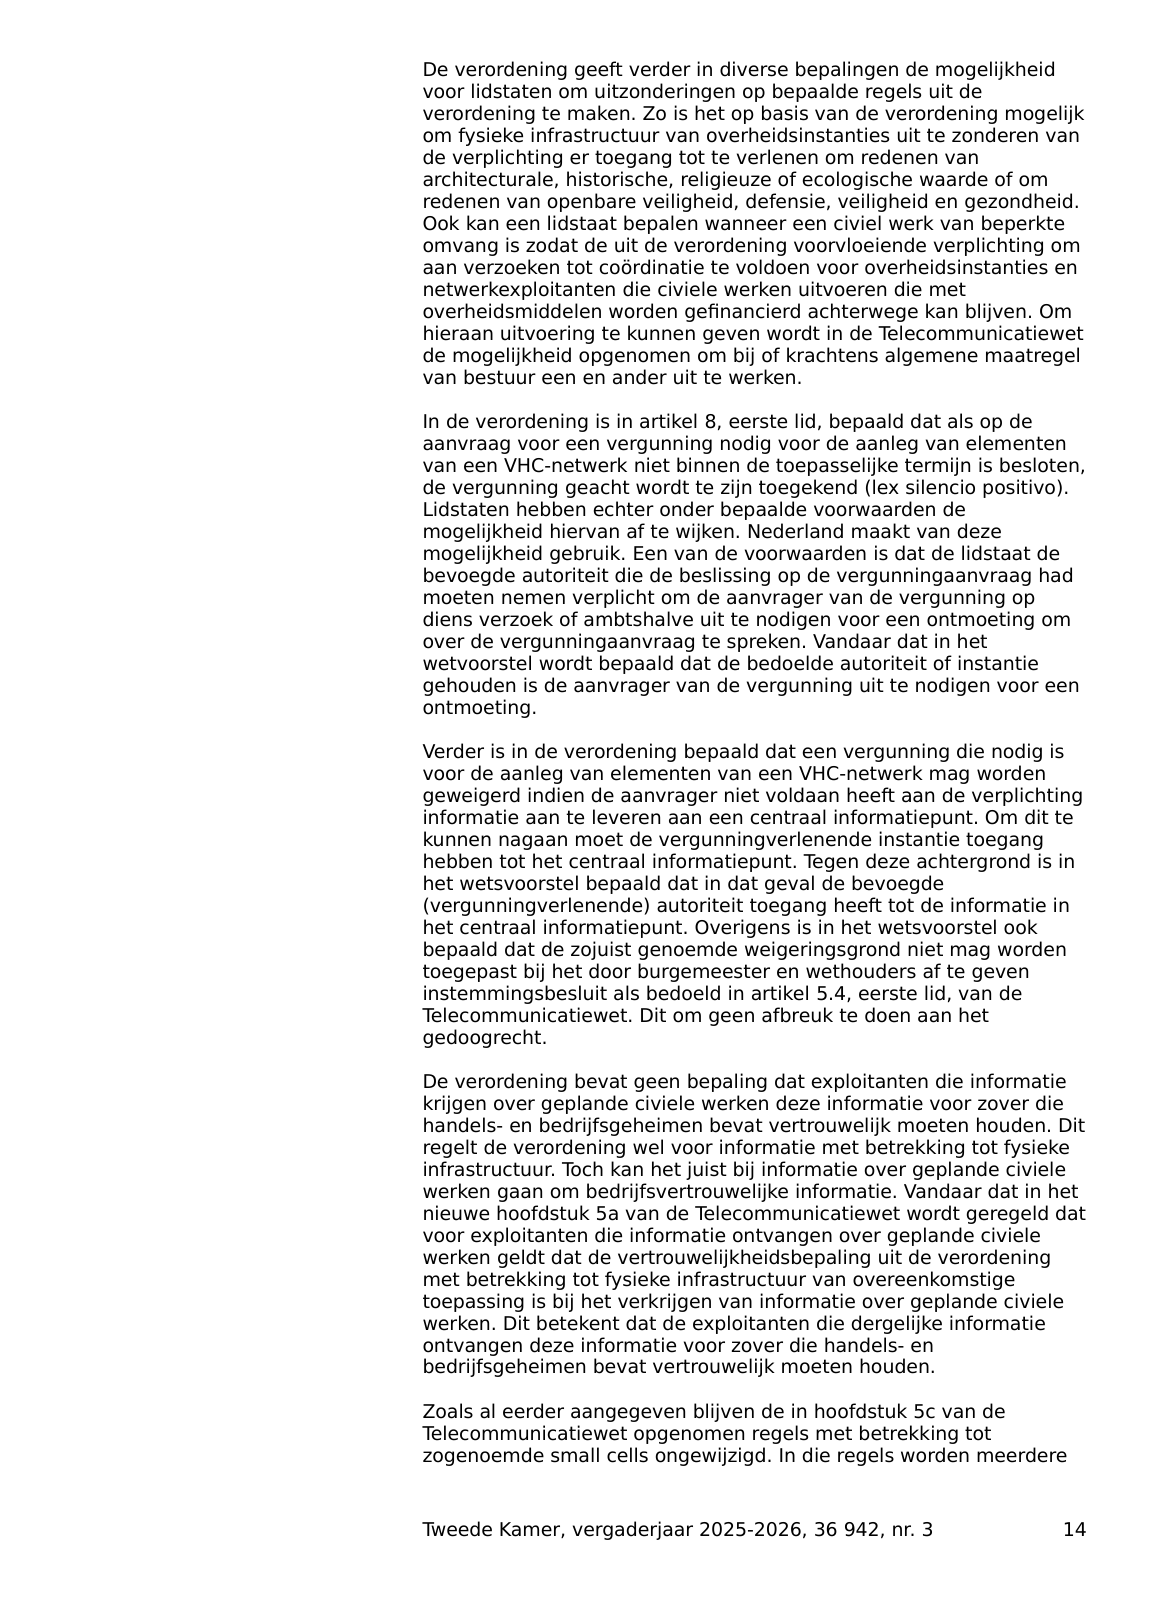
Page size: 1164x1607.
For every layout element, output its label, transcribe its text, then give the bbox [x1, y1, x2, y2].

text Verder is in de verordening bepaald dat een vergunning die nodig is voor de aanleg van elementen van een VHC-netwerk mag worden geweigerd indien de aanvrager niet voldaan heeft aan de verplichting informatie aan te leveren aan een centraal informatiepunt. Om dit te kunnen nagaan moet de vergunningverlenende instantie toegang hebben tot het centraal informatiepunt. Tegen deze achtergrond is in het wetsvoorstel bepaald dat in dat geval de bevoegde (vergunningverlenende) autoriteit toegang heeft tot de informatie in het centraal informatiepunt. Overigens is in het wetsvoorstel ook bepaald dat de zojuist genoemde weigeringsgrond niet mag worden toegepast bij het door burgemeester en wethouders af te geven instemmingsbesluit als bedoeld in artikel 5.4, eerste lid, van de Telecommunicatiewet. Dit om geen afbreuk te doen aan het gedoogrecht. [422, 741, 1087, 1048]
text De verordening geeft verder in diverse bepalingen de mogelijkheid voor lidstaten om uitzonderingen op bepaalde regels uit de verordening te maken. Zo is het op basis van de verordening mogelijk om fysieke infrastructuur van overheidsinstanties uit te zonderen van de verplichting er toegang tot te verlenen om redenen van architecturale, historische, religieuze of ecologische waarde of om redenen van openbare veiligheid, defensie, veiligheid en gezondheid. Ook kan een lidstaat bepalen wanneer een civiel werk van beperkte omvang is zodat de uit de verordening voorvloeiende verplichting om aan verzoeken tot coördinatie te voldoen voor overheidsinstanties en netwerkexploitanten die civiele werken uitvoeren die met overheidsmiddelen worden gefinancierd achterwege kan blijven. Om hieraan uitvoering te kunnen geven wordt in de Telecommunicatiewet de mogelijkheid opgenomen om bij of krachtens algemene maatregel van bestuur een en ander uit te werken. [422, 59, 1087, 389]
text De verordening bevat geen bepaling dat exploitanten die informatie krijgen over geplande civiele werken deze informatie voor zover die handels- en bedrijfsgeheimen bevat vertrouwelijk moeten houden. Dit regelt de verordening wel voor informatie met betrekking tot fysieke infrastructuur. Toch kan het juist bij informatie over geplande civiele werken gaan om bedrijfsvertrouwelijke informatie. Vandaar dat in het nieuwe hoofdstuk 5a van de Telecommunicatiewet wordt geregeld dat voor exploitanten die informatie ontvangen over geplande civiele werken geldt dat de vertrouwelijkheidsbepaling uit de verordening met betrekking tot fysieke infrastructuur van overeenkomstige toepassing is bij het verkrijgen van informatie over geplande civiele werken. Dit betekent dat de exploitanten die dergelijke informatie ontvangen deze informatie voor zover die handels- en bedrijfsgeheimen bevat vertrouwelijk moeten houden. [422, 1071, 1087, 1378]
text In de verordening is in artikel 8, eerste lid, bepaald dat als op de aanvraag voor een vergunning nodig voor de aanleg van elementen van een VHC-netwerk niet binnen de toepasselijke termijn is besloten, de vergunning geacht wordt te zijn toegekend (lex silencio positivo). Lidstaten hebben echter onder bepaalde voorwaarden de mogelijkheid hiervan af te wijken. Nederland maakt van deze mogelijkheid gebruik. Een van de voorwaarden is dat de lidstaat de bevoegde autoriteit die de beslissing op de vergunningaanvraag had moeten nemen verplicht om de aanvrager van de vergunning op diens verzoek of ambtshalve uit te nodigen voor een ontmoeting om over de vergunningaanvraag te spreken. Vandaar dat in het wetvoorstel wordt bepaald dat de bedoelde autoriteit of instantie gehouden is de aanvrager van de vergunning uit te nodigen voor een ontmoeting. [422, 411, 1087, 719]
text Zoals al eerder aangegeven blijven de in hoofdstuk 5c van de Telecommunicatiewet opgenomen regels met betrekking tot zogenoemde small cells ongewijzigd. In die regels worden meerdere [422, 1401, 1087, 1467]
